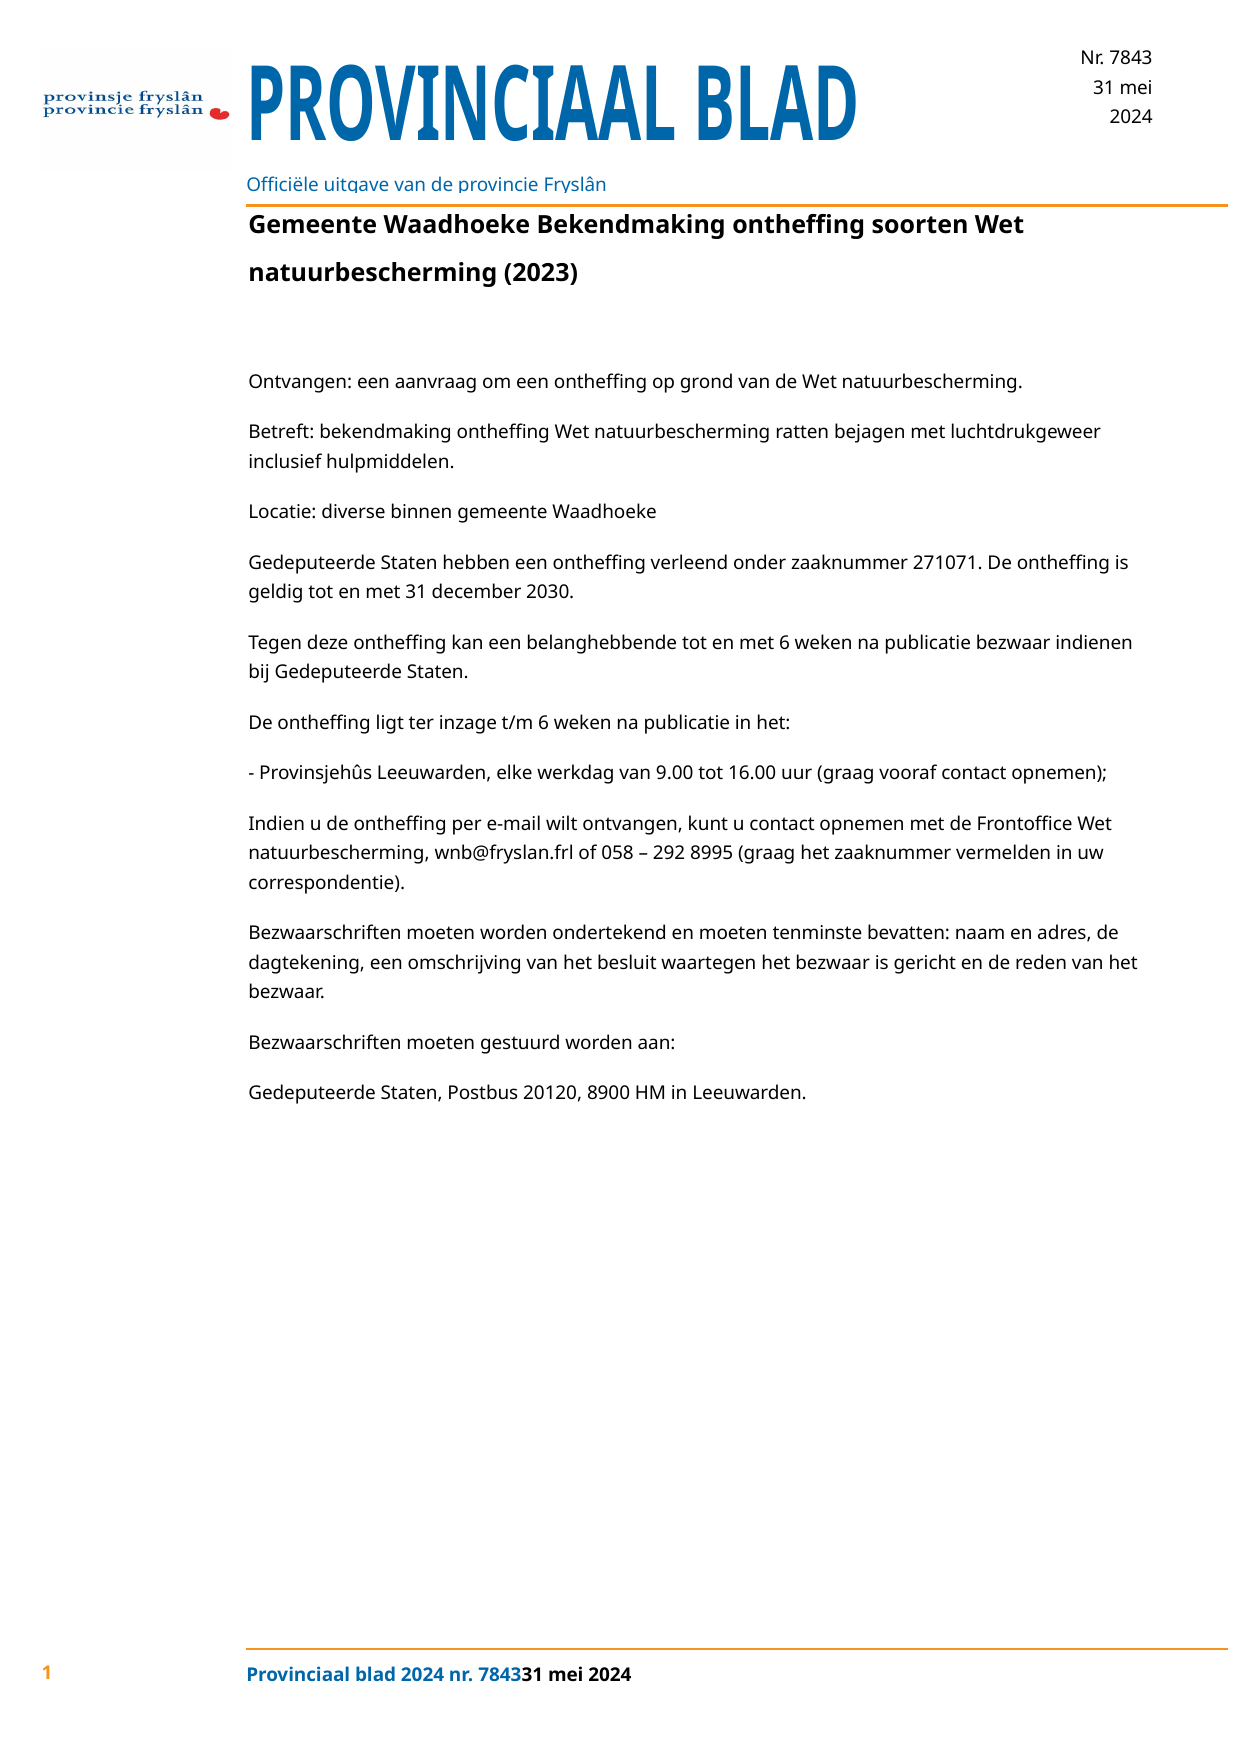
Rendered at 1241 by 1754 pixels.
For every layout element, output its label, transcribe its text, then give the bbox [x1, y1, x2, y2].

text Gedeputeerde Staten, Postbus 20120, 8900 HM in Leeuwarden. [248, 1079, 1152, 1105]
text Tegen deze ontheffing kan een belanghebbende tot en met 6 weken na publicatie bezwaar indienen bij Gedeputeerde Staten. [248, 629, 1152, 684]
text Locatie: diverse binnen gemeente Waadhoeke [248, 499, 1152, 524]
text Gemeente Waadhoeke Bekendmaking ontheffing soorten Wet natuurbescherming (2023) [248, 207, 1152, 288]
text Gedeputeerde Staten hebben een ontheffing verleend onder zaaknummer 271071. De ontheffing is geldig tot en met 31 december 2030. [248, 549, 1152, 604]
text Indien u de ontheffing per e-mail wilt ontvangen, kunt u contact opnemen met de Frontoffice Wet natuurbescherming, wnb@fryslan.frl of 058 – 292 8995 (graag het zaaknummer vermelden in uw correspondentie). [248, 810, 1152, 895]
text Bezwaarschriften moeten worden ondertekend en moeten tenminste bevatten: naam en adres, de dagtekening, een omschrijving van het besluit waartegen het bezwaar is gericht en de reden van het bezwaar. [248, 919, 1152, 1004]
picture [41, 47, 231, 172]
text Bezwaarschriften moeten gestuurd worden aan: [248, 1029, 1152, 1055]
text De ontheffing ligt ter inzage t/m 6 weken na publicatie in het: [248, 709, 1152, 735]
text Betreft: bekendmaking ontheffing Wet natuurbescherming ratten bejagen met luchtdrukgeweer inclusief hulpmiddelen. [248, 419, 1152, 474]
text Ontvangen: een aanvraag om een ontheffing op grond van de Wet natuurbescherming. [248, 368, 1152, 394]
text - Provinsjehûs Leeuwarden, elke werkdag van 9.00 tot 16.00 uur (graag vooraf contact opnemen); [248, 759, 1152, 785]
